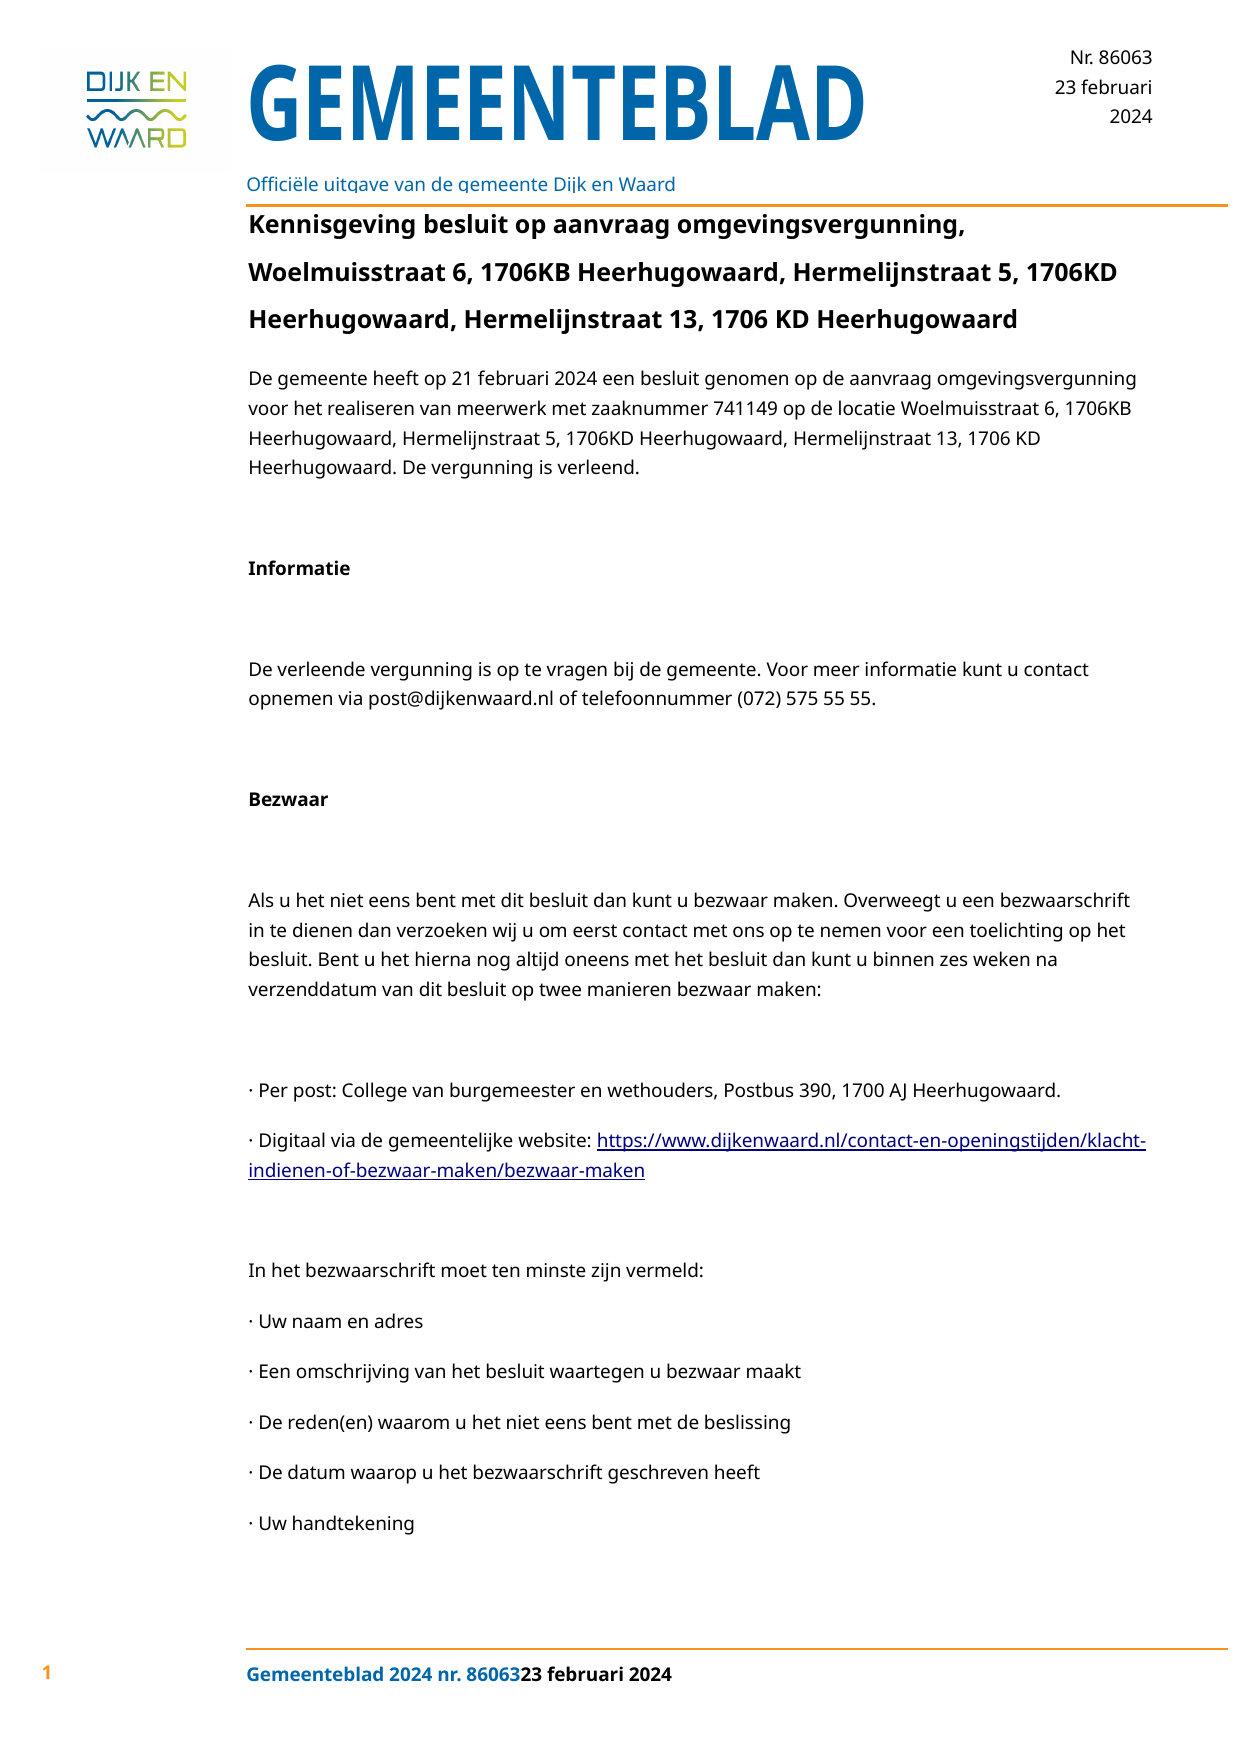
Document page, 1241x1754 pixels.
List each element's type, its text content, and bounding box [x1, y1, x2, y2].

text Bezwaar [248, 786, 1152, 812]
text In het bezwaarschrift moet ten minste zijn vermeld: [248, 1258, 1152, 1283]
text De gemeente heeft op 21 februari 2024 een besluit genomen op de aanvraag omgevingsvergunning voor het realiseren van meerwerk met zaaknummer 741149 op de locatie Woelmuisstraat 6, 1706KB Heerhugowaard, Hermelijnstraat 5, 1706KD Heerhugowaard, Hermelijnstraat 13, 1706 KD Heerhugowaard. De vergunning is verleend. [248, 366, 1152, 480]
text · De reden(en) waarom u het niet eens bent met de beslissing [248, 1409, 1152, 1434]
text · De datum waarop u het bezwaarschrift geschreven heeft [248, 1459, 1152, 1485]
text Informatie [248, 555, 1152, 581]
text · Uw naam en adres [248, 1308, 1152, 1334]
text · Een omschrijving van het besluit waartegen u bezwaar maakt [248, 1358, 1152, 1384]
text · Uw handtekening [248, 1510, 1152, 1535]
text · Digitaal via de gemeentelijke website: https://www.dijkenwaard.nl/contact-en-openingstijden/klacht-indienen-of-bezwaar-maken/bezwaar-maken [248, 1127, 1152, 1182]
text · Per post: College van burgemeester en wethouders, Postbus 390, 1700 AJ Heerhugowaard. [248, 1077, 1152, 1102]
text De verleende vergunning is op te vragen bij de gemeente. Voor meer informatie kunt u contact opnemen via post@dijkenwaard.nl of telefoonnummer (072) 575 55 55. [248, 656, 1152, 711]
text Kennisgeving besluit op aanvraag omgevingsvergunning, Woelmuisstraat 6, 1706KB Heerhugowaard, Hermelijnstraat 5, 1706KD Heerhugowaard, Hermelijnstraat 13, 1706 KD Heerhugowaard [248, 207, 1152, 336]
text Als u het niet eens bent met dit besluit dan kunt u bezwaar maken. Overweegt u een bezwaarschrift in te dienen dan verzoeken wij u om eerst contact met ons op te nemen voor een toelichting op het besluit. Bent u het hierna nog altijd oneens met het besluit dan kunt u binnen zes weken na verzenddatum van dit besluit op twee manieren bezwaar maken: [248, 887, 1152, 1002]
picture [41, 47, 231, 172]
